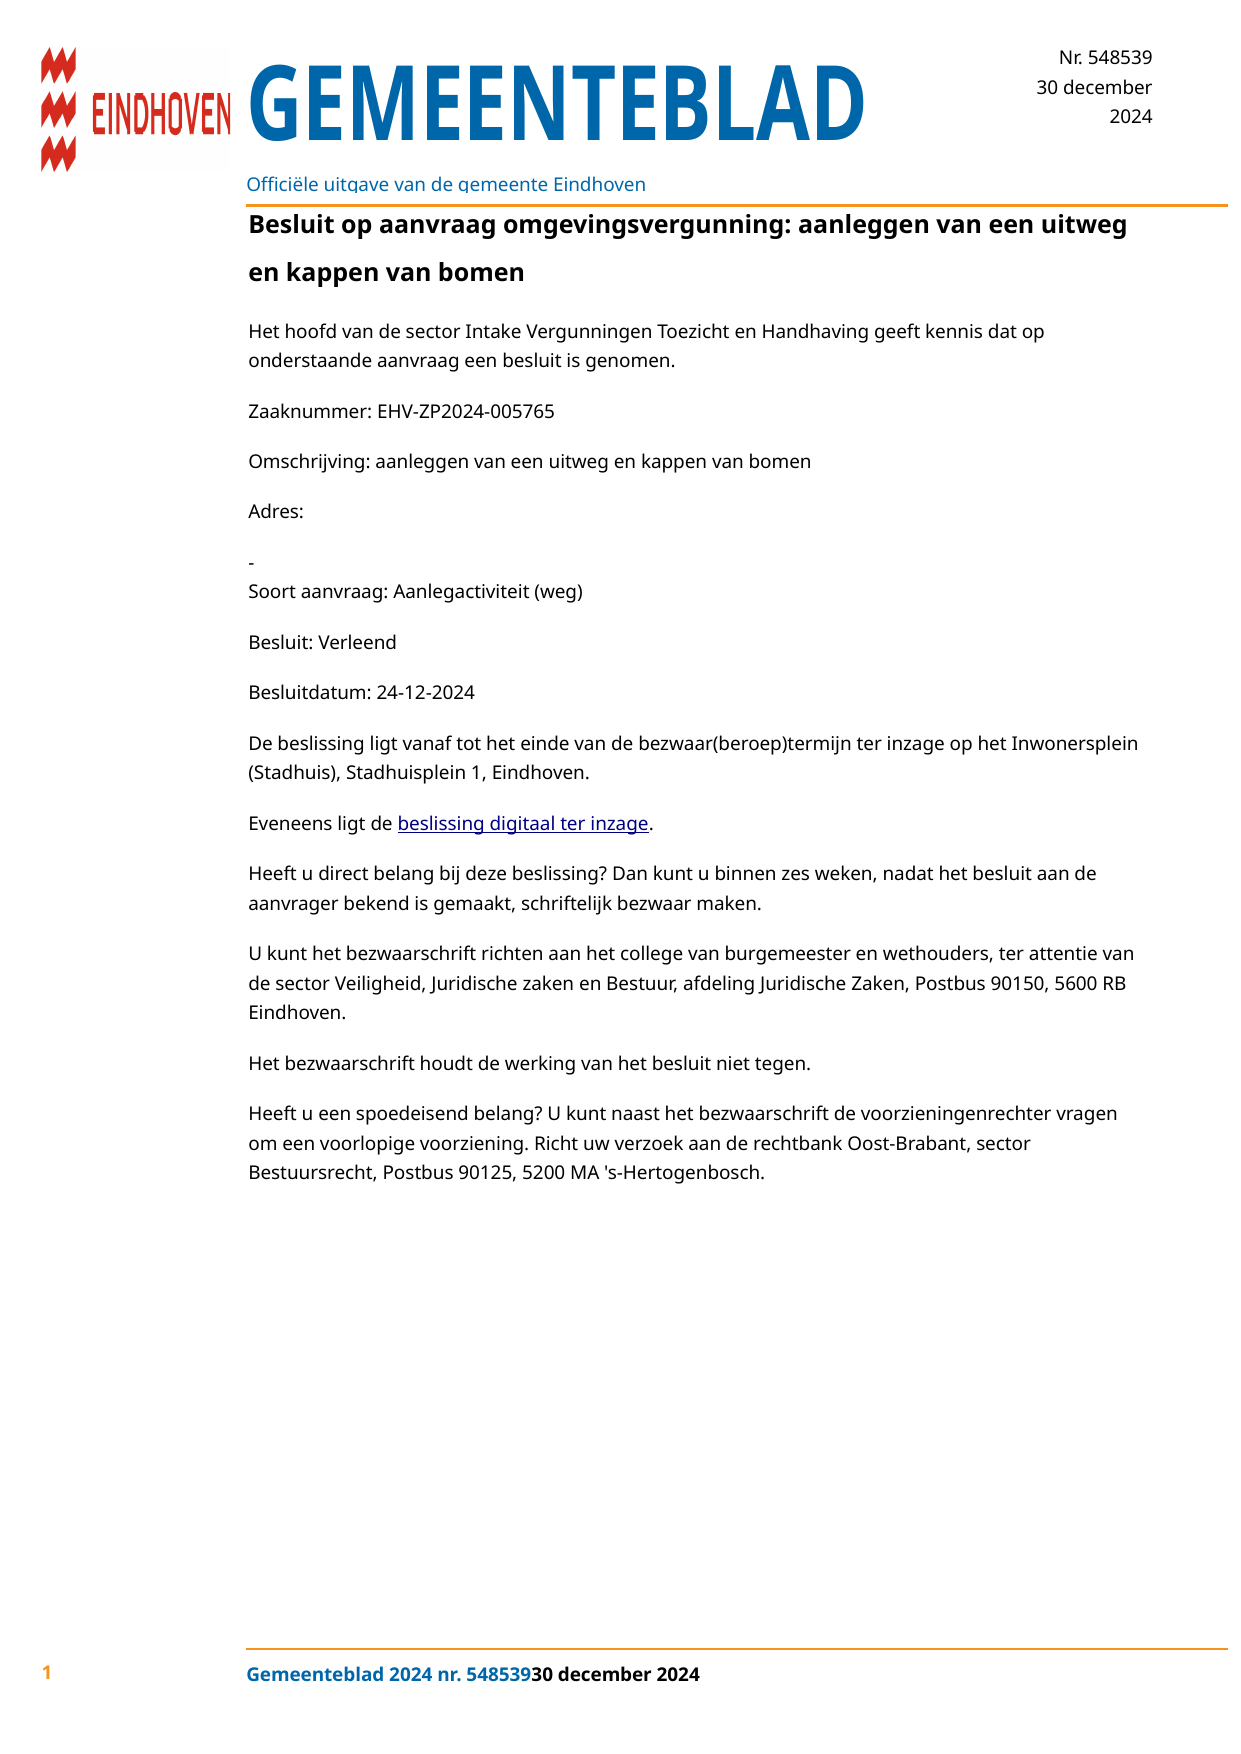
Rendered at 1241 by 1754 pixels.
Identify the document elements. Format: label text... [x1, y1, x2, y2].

text Het bezwaarschrift houdt de werking van het besluit niet tegen. [248, 1050, 1152, 1076]
text Zaaknummer: EHV-ZP2024-005765 [248, 398, 1152, 424]
text Heeft u een spoedeisend belang? U kunt naast het bezwaarschrift de voorzieningenrechter vragen om een voorlopige voorziening. Richt uw verzoek aan de rechtbank Oost-Brabant, sector Bestuursrecht, Postbus 90125, 5200 MA 's-Hertogenbosch. [248, 1100, 1152, 1185]
text Besluit op aanvraag omgevingsvergunning: aanleggen van een uitweg en kappen van bomen [248, 207, 1152, 288]
text Het hoofd van de sector Intake Vergunningen Toezicht en Handhaving geeft kennis dat op onderstaande aanvraag een besluit is genomen. [248, 318, 1152, 373]
text Eveneens ligt de beslissing digitaal ter inzage. [248, 810, 1152, 836]
text U kunt het bezwaarschrift richten aan het college van burgemeester en wethouders, ter attentie van de sector Veiligheid, Juridische zaken en Bestuur, afdeling Juridische Zaken, Postbus 90150, 5600 RB Eindhoven. [248, 940, 1152, 1025]
text Heeft u direct belang bij deze beslissing? Dan kunt u binnen zes weken, nadat het besluit aan de aanvrager bekend is gemaakt, schriftelijk bezwaar maken. [248, 860, 1152, 916]
text Soort aanvraag: Aanlegactiviteit (weg) [248, 579, 1152, 604]
text Omschrijving: aanleggen van een uitweg en kappen van bomen [248, 448, 1152, 474]
text Besluitdatum: 24-12-2024 [248, 679, 1152, 705]
text Besluit: Verleend [248, 629, 1152, 655]
text Adres: [248, 499, 1152, 524]
picture [41, 47, 231, 172]
text De beslissing ligt vanaf tot het einde van de bezwaar(beroep)termijn ter inzage op het Inwonersplein (Stadhuis), Stadhuisplein 1, Eindhoven. [248, 730, 1152, 785]
